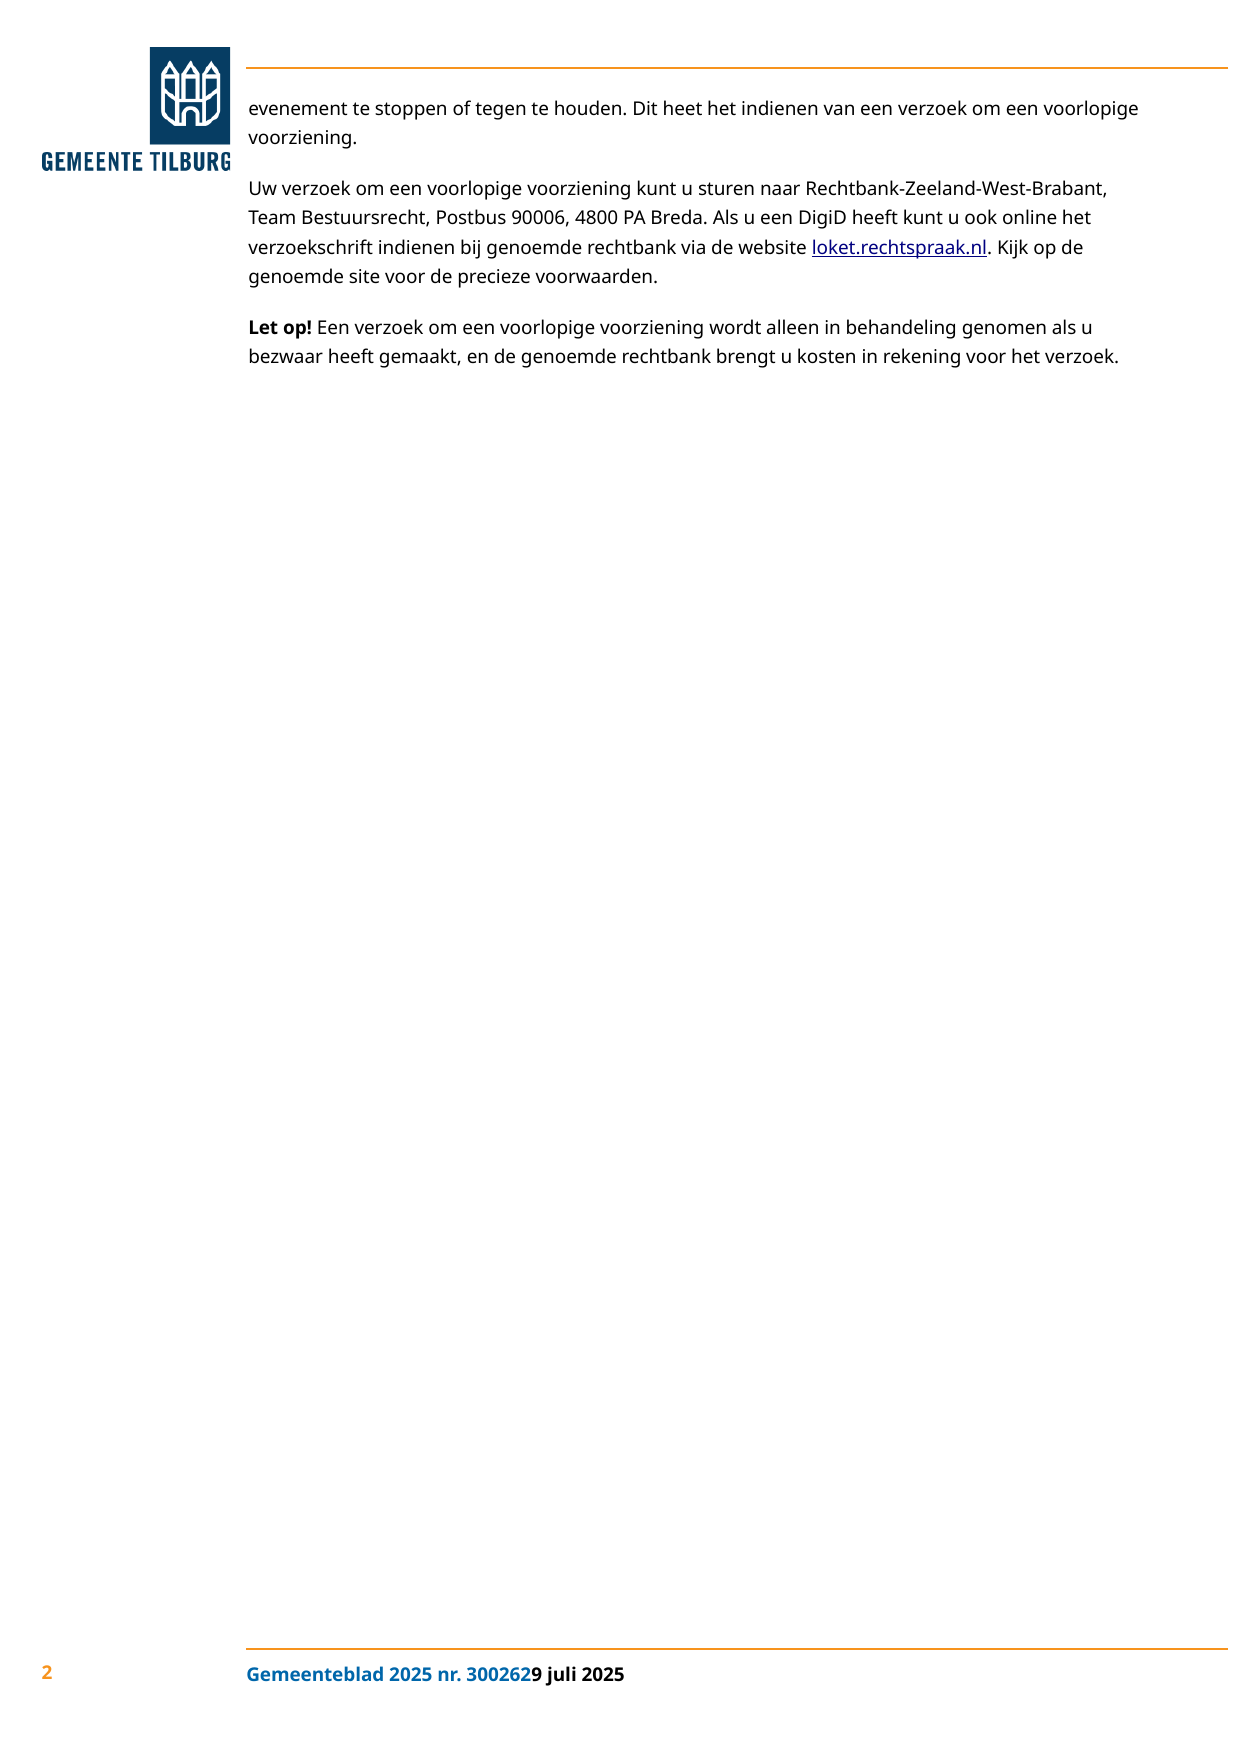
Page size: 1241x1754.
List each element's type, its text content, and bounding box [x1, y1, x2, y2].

picture [41, 47, 231, 172]
text Uw verzoek om een voorlopige voorziening kunt u sturen naar Rechtbank-Zeeland-West-Brabant, Team Bestuursrecht, Postbus 90006, 4800 PA Breda. Als u een DigiD heeft kunt u ook online het verzoekschrift indienen bij genoemde rechtbank via de website loket.rechtspraak.nl. Kijk op de genoemde site voor de precieze voorwaarden. [248, 175, 1152, 289]
text evenement te stoppen of tegen te houden. Dit heet het indienen van een verzoek om een voorlopige voorziening. [248, 95, 1152, 150]
text Let op! Een verzoek om een voorlopige voorziening wordt alleen in behandeling genomen als u bezwaar heeft gemaakt, en de genoemde rechtbank brengt u kosten in rekening voor het verzoek. [248, 314, 1152, 369]
